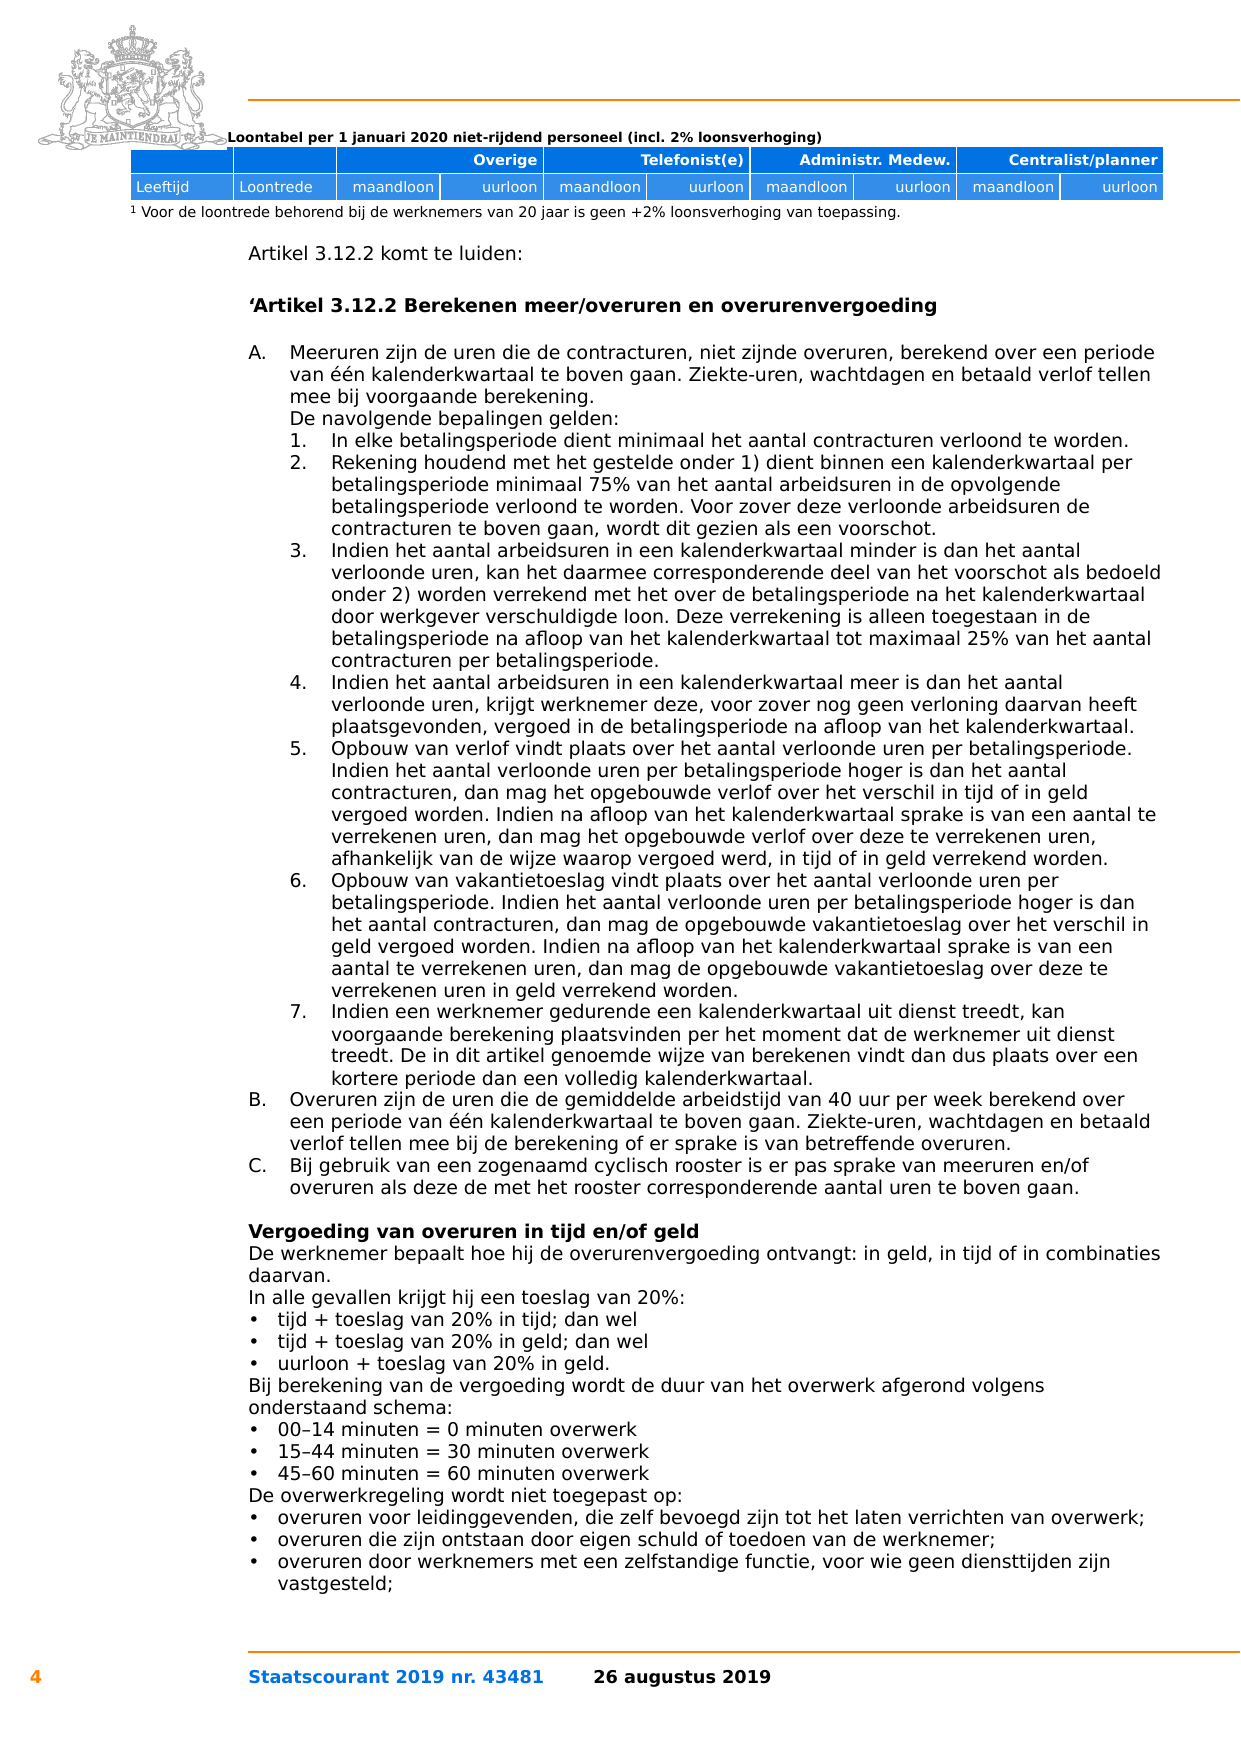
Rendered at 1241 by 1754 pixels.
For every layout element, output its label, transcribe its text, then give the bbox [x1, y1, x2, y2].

table_cell uurloon [1061, 174, 1163, 200]
text • 00–14 minuten = 0 minuten overwerk [248, 1419, 1163, 1441]
text 7. Indien een werknemer gedurende een kalenderkwartaal uit dienst treedt, kan voorgaande berekening plaatsvinden per het moment dat de werknemer uit dienst treedt. De in dit artikel genoemde wijze van berekenen vindt dan dus plaats over een kortere periode dan een volledig kalenderkwartaal. [289, 1001, 1163, 1089]
text B. Overuren zijn de uren die de gemiddelde arbeidstijd van 40 uur per week berekend over een periode van één kalenderkwartaal te boven gaan. Ziekte-uren, wachtdagen en betaald verlof tellen mee bij de berekening of er sprake is van betreffende overuren. [248, 1089, 1163, 1155]
text Bij berekening van de vergoeding wordt de duur van het overwerk afgerond volgens onderstaand schema: [248, 1375, 1163, 1419]
text C. Bij gebruik van een zogenaamd cyclisch rooster is er pas sprake van meeruren en/of overuren als deze de met het rooster corresponderende aantal uren te boven gaan. [248, 1155, 1163, 1199]
text 4. Indien het aantal arbeidsuren in een kalenderkwartaal meer is dan het aantal verloonde uren, krijgt werknemer deze, voor zover nog geen verloning daarvan heeft plaatsgevonden, vergoed in de betalingsperiode na afloop van het kalenderkwartaal. [289, 672, 1163, 738]
table_cell uurloon [647, 174, 749, 200]
table_header Loontabel per 1 januari 2020 niet-rijdend personeel (incl. 2% loonsverhoging) [227, 130, 1163, 146]
picture [38, 25, 227, 150]
text 1. In elke betalingsperiode dient minimaal het aantal contracturen verloond te worden. [289, 430, 1163, 452]
table_cell Overige [337, 147, 543, 173]
table_cell Centralist/planner [957, 147, 1163, 173]
subtitle ‘Artikel 3.12.2 Berekenen meer/overuren en overurenvergoeding [248, 295, 1163, 317]
table_cell maandloon [337, 174, 439, 200]
text 6. Opbouw van vakantietoeslag vindt plaats over het aantal verloonde uren per betalingsperiode. Indien het aantal verloonde uren per betalingsperiode hoger is dan het aantal contracturen, dan mag de opgebouwde vakantietoeslag over het verschil in geld vergoed worden. Indien na afloop van het kalenderkwartaal sprake is van een aantal te verrekenen uren, dan mag de opgebouwde vakantietoeslag over deze te verrekenen uren in geld verrekend worden. [289, 869, 1163, 1001]
table_cell [234, 147, 336, 173]
text In alle gevallen krijgt hij een toeslag van 20%: [248, 1287, 1163, 1309]
table_cell uurloon [854, 174, 956, 200]
text De overwerkregeling wordt niet toegepast op: [248, 1485, 1163, 1507]
text • uurloon + toeslag van 20% in geld. [248, 1353, 1163, 1375]
text 3. Indien het aantal arbeidsuren in een kalenderkwartaal minder is dan het aantal verloonde uren, kan het daarmee corresponderende deel van het voorschot als bedoeld onder 2) worden verrekend met het over de betalingsperiode na het kalenderkwartaal door werkgever verschuldigde loon. Deze verrekening is alleen toegestaan in de betalingsperiode na afloop van het kalenderkwartaal tot maximaal 25% van het aantal contracturen per betalingsperiode. [289, 540, 1163, 672]
table_cell uurloon [441, 174, 543, 200]
table_cell maandloon [751, 174, 853, 200]
table_cell maandloon [957, 174, 1059, 200]
text A. Meeruren zijn de uren die de contracturen, niet zijnde overuren, berekend over een periode van één kalenderkwartaal te boven gaan. Ziekte-uren, wachtdagen en betaald verlof tellen mee bij voorgaande berekening. [248, 342, 1163, 408]
table_cell maandloon [544, 174, 646, 200]
text Artikel 3.12.2 komt te luiden: [248, 243, 1163, 265]
text • tijd + toeslag van 20% in tijd; dan wel [248, 1309, 1163, 1331]
text De navolgende bepalingen gelden: [289, 408, 1163, 430]
text 5. Opbouw van verlof vindt plaats over het aantal verloonde uren per betalingsperiode. Indien het aantal verloonde uren per betalingsperiode hoger is dan het aantal contracturen, dan mag het opgebouwde verlof over het verschil in tijd of in geld vergoed worden. Indien na afloop van het kalenderkwartaal sprake is van een aantal te verrekenen uren, dan mag het opgebouwde verlof over deze te verrekenen uren, afhankelijk van de wijze waarop vergoed werd, in tijd of in geld verrekend worden. [289, 738, 1163, 869]
text • tijd + toeslag van 20% in geld; dan wel [248, 1331, 1163, 1353]
table_cell Administr. Medew. [751, 147, 956, 173]
table_cell Telefonist(e) [544, 147, 749, 173]
text • 15–44 minuten = 30 minuten overwerk [248, 1441, 1163, 1463]
table_cell Leeftijd [131, 174, 233, 200]
subtitle Vergoeding van overuren in tijd en/of geld [248, 1221, 1163, 1243]
table_cell Loontrede [234, 174, 336, 200]
text • overuren door werknemers met een zelfstandige functie, voor wie geen diensttijden zijn vastgesteld; [248, 1551, 1163, 1595]
text • 45–60 minuten = 60 minuten overwerk [248, 1463, 1163, 1485]
table_cell 1 Voor de loontrede behorend bij de werknemers van 20 jaar is geen +2% loonsverhoging van toepassing. [130, 201, 1163, 221]
text 2. Rekening houdend met het gestelde onder 1) dient binnen een kalenderkwartaal per betalingsperiode minimaal 75% van het aantal arbeidsuren in de opvolgende betalingsperiode verloond te worden. Voor zover deze verloonde arbeidsuren de contracturen te boven gaan, wordt dit gezien als een voorschot. [289, 452, 1163, 540]
text • overuren voor leidinggevenden, die zelf bevoegd zijn tot het laten verrichten van overwerk; [248, 1507, 1163, 1529]
text De werknemer bepaalt hoe hij de overurenvergoeding ontvangt: in geld, in tijd of in combinaties daarvan. [248, 1243, 1163, 1287]
text • overuren die zijn ontstaan door eigen schuld of toedoen van de werknemer; [248, 1529, 1163, 1551]
table_cell [131, 147, 233, 173]
